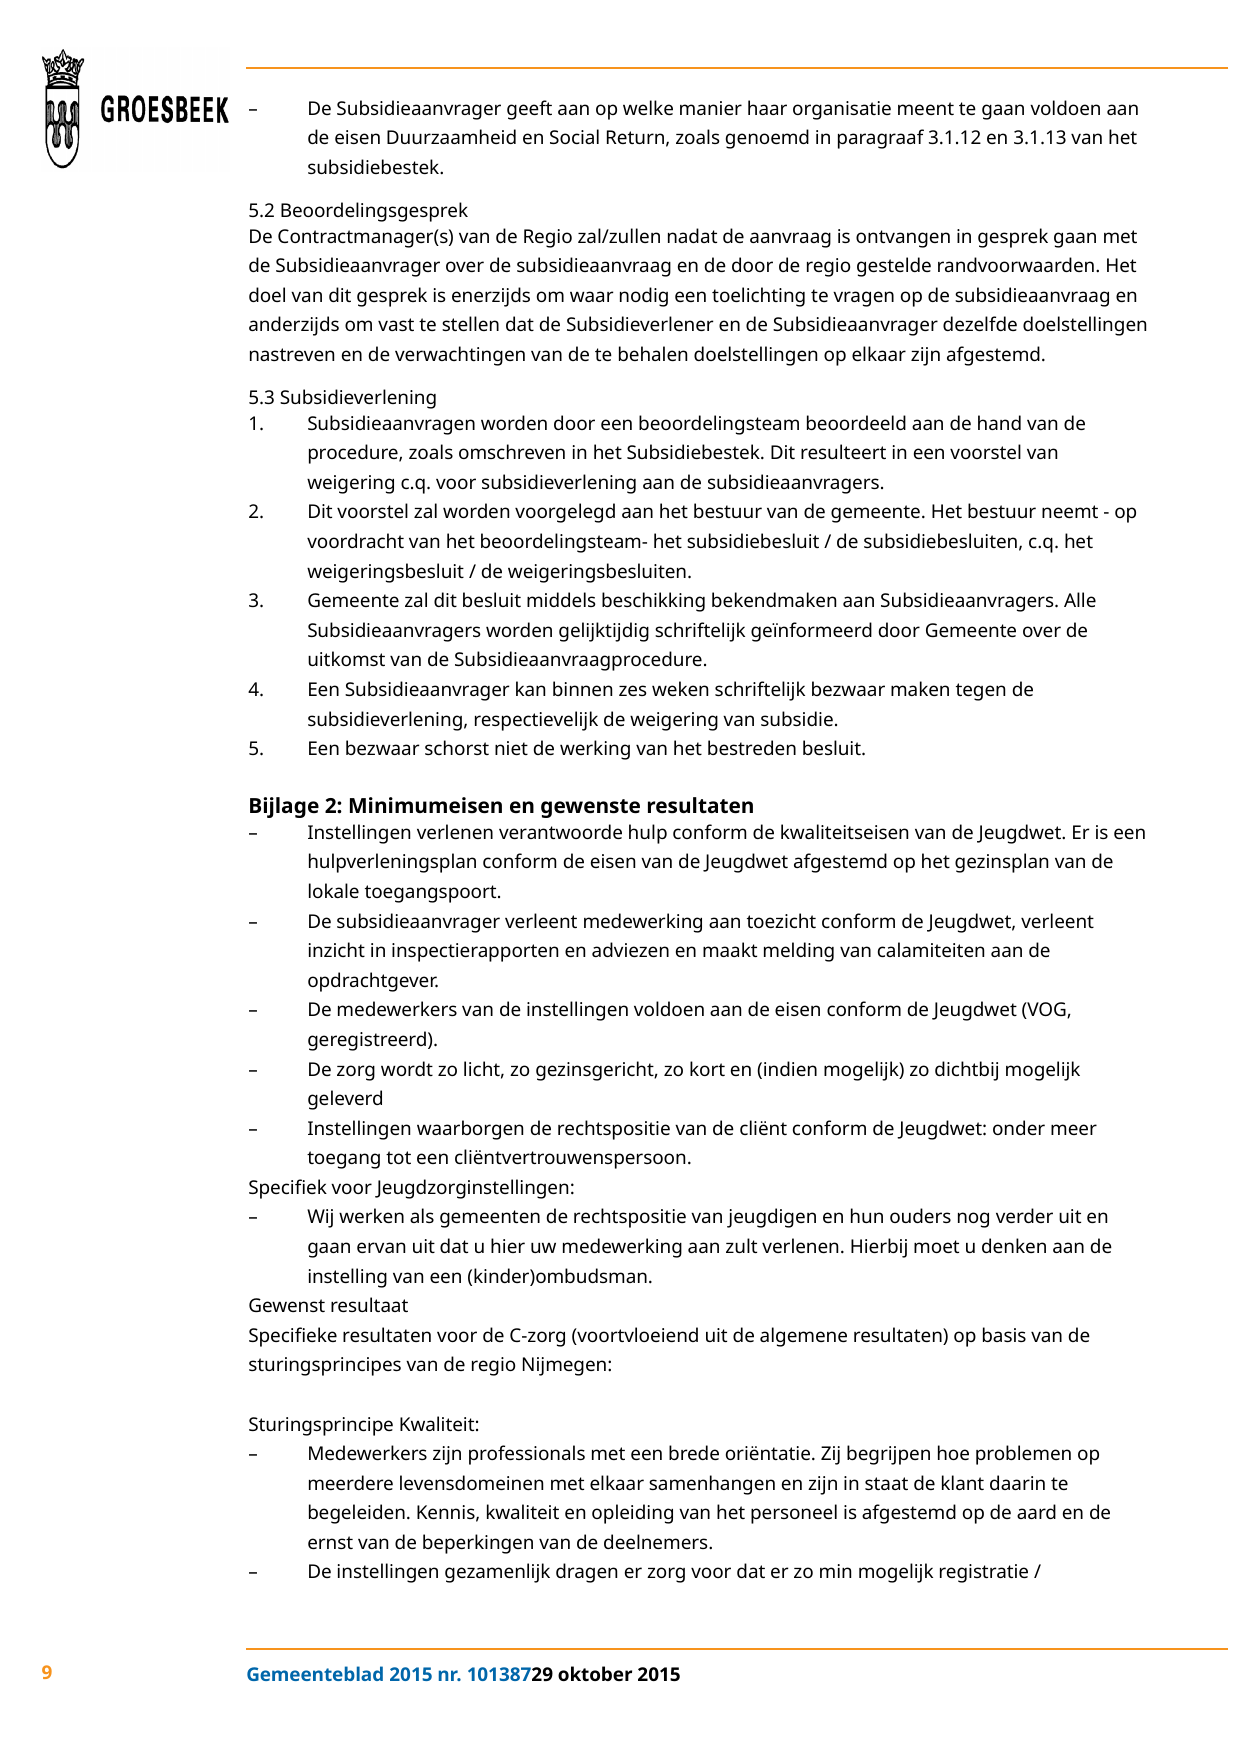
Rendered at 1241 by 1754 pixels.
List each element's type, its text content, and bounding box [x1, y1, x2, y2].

list Medewerkers zijn professionals met een brede oriëntatie. Zij begrijpen hoe problemen op meerdere levensdomeinen met elkaar samenhangen en zijn in staat de klant daarin te begeleiden. Kennis, kwaliteit en opleiding van het personeel is afgestemd op de aard en de ernst van de beperkingen van de deelnemers. [248, 1440, 1152, 1555]
list De instellingen gezamenlijk dragen er zorg voor dat er zo min mogelijk registratie / [248, 1559, 1152, 1584]
list Dit voorstel zal worden voorgelegd aan het bestuur van de gemeente. Het bestuur neemt - op voordracht van het beoordelingsteam- het subsidiebesluit / de subsidiebesluiten, c.q. het weigeringsbesluit / de weigeringsbesluiten. [248, 499, 1152, 584]
text 5.2 Beoordelingsgesprek [248, 197, 1152, 223]
list De Subsidieaanvrager geeft aan op welke manier haar organisatie meent te gaan voldoen aan de eisen Duurzaamheid en Social Return, zoals genoemd in paragraaf 3.1.12 en 3.1.13 van het subsidiebestek. [248, 95, 1152, 180]
list Instellingen waarborgen de rechtspositie van de cliënt conform de Jeugdwet: onder meer toegang tot een cliëntvertrouwenspersoon. [248, 1115, 1152, 1170]
text De Contractmanager(s) van de Regio zal/zullen nadat de aanvraag is ontvangen in gesprek gaan met de Subsidieaanvrager over de subsidieaanvraag en de door de regio gestelde randvoorwaarden. Het doel van dit gesprek is enerzijds om waar nodig een toelichting te vragen op de subsidieaanvraag en anderzijds om vast te stellen dat de Subsidieverlener en de Subsidieaanvrager dezelfde doelstellingen nastreven en de verwachtingen van de te behalen doelstellingen op elkaar zijn afgestemd. [248, 223, 1152, 367]
text Gewenst resultaat [248, 1292, 1152, 1318]
list Gemeente zal dit besluit middels beschikking bekendmaken aan Subsidieaanvragers. Alle Subsidieaanvragers worden gelijktijdig schriftelijk geïnformeerd door Gemeente over de uitkomst van de Subsidieaanvraagprocedure. [248, 587, 1152, 672]
list Een Subsidieaanvrager kan binnen zes weken schriftelijk bezwaar maken tegen de subsidieverlening, respectievelijk de weigering van subsidie. [248, 676, 1152, 732]
list Een bezwaar schorst niet de werking van het bestreden besluit. [248, 735, 1152, 761]
list Subsidieaanvragen worden door een beoordelingsteam beoordeeld aan de hand van de procedure, zoals omschreven in het Subsidiebestek. Dit resulteert in een voorstel van weigering c.q. voor subsidieverlening aan de subsidieaanvragers. [248, 410, 1152, 495]
list Instellingen verlenen verantwoorde hulp conform de kwaliteitseisen van de Jeugdwet. Er is een hulpverleningsplan conform de eisen van de Jeugdwet afgestemd op het gezinsplan van de lokale toegangspoort. [248, 819, 1152, 904]
text Specifiek voor Jeugdzorginstellingen: [248, 1174, 1152, 1200]
text Sturingsprincipe Kwaliteit: [248, 1411, 1152, 1437]
text Bijlage 2: Minimumeisen en gewenste resultaten [248, 791, 1152, 819]
list De subsidieaanvrager verleent medewerking aan toezicht conform de Jeugdwet, verleent inzicht in inspectierapporten en adviezen en maakt melding van calamiteiten aan de opdrachtgever. [248, 908, 1152, 993]
list De zorg wordt zo licht, zo gezinsgericht, zo kort en (indien mogelijk) zo dichtbij mogelijk geleverd [248, 1056, 1152, 1111]
list Wij werken als gemeenten de rechtspositie van jeugdigen en hun ouders nog verder uit en gaan ervan uit dat u hier uw medewerking aan zult verlenen. Hierbij moet u denken aan de instelling van een (kinder)ombudsman. [248, 1204, 1152, 1289]
picture [41, 47, 231, 172]
list De medewerkers van de instellingen voldoen aan de eisen conform de Jeugdwet (VOG, geregistreerd). [248, 997, 1152, 1052]
text 5.3 Subsidieverlening [248, 384, 1152, 410]
text Specifieke resultaten voor de C-zorg (voortvloeiend uit de algemene resultaten) op basis van de sturingsprincipes van de regio Nijmegen: [248, 1322, 1152, 1377]
